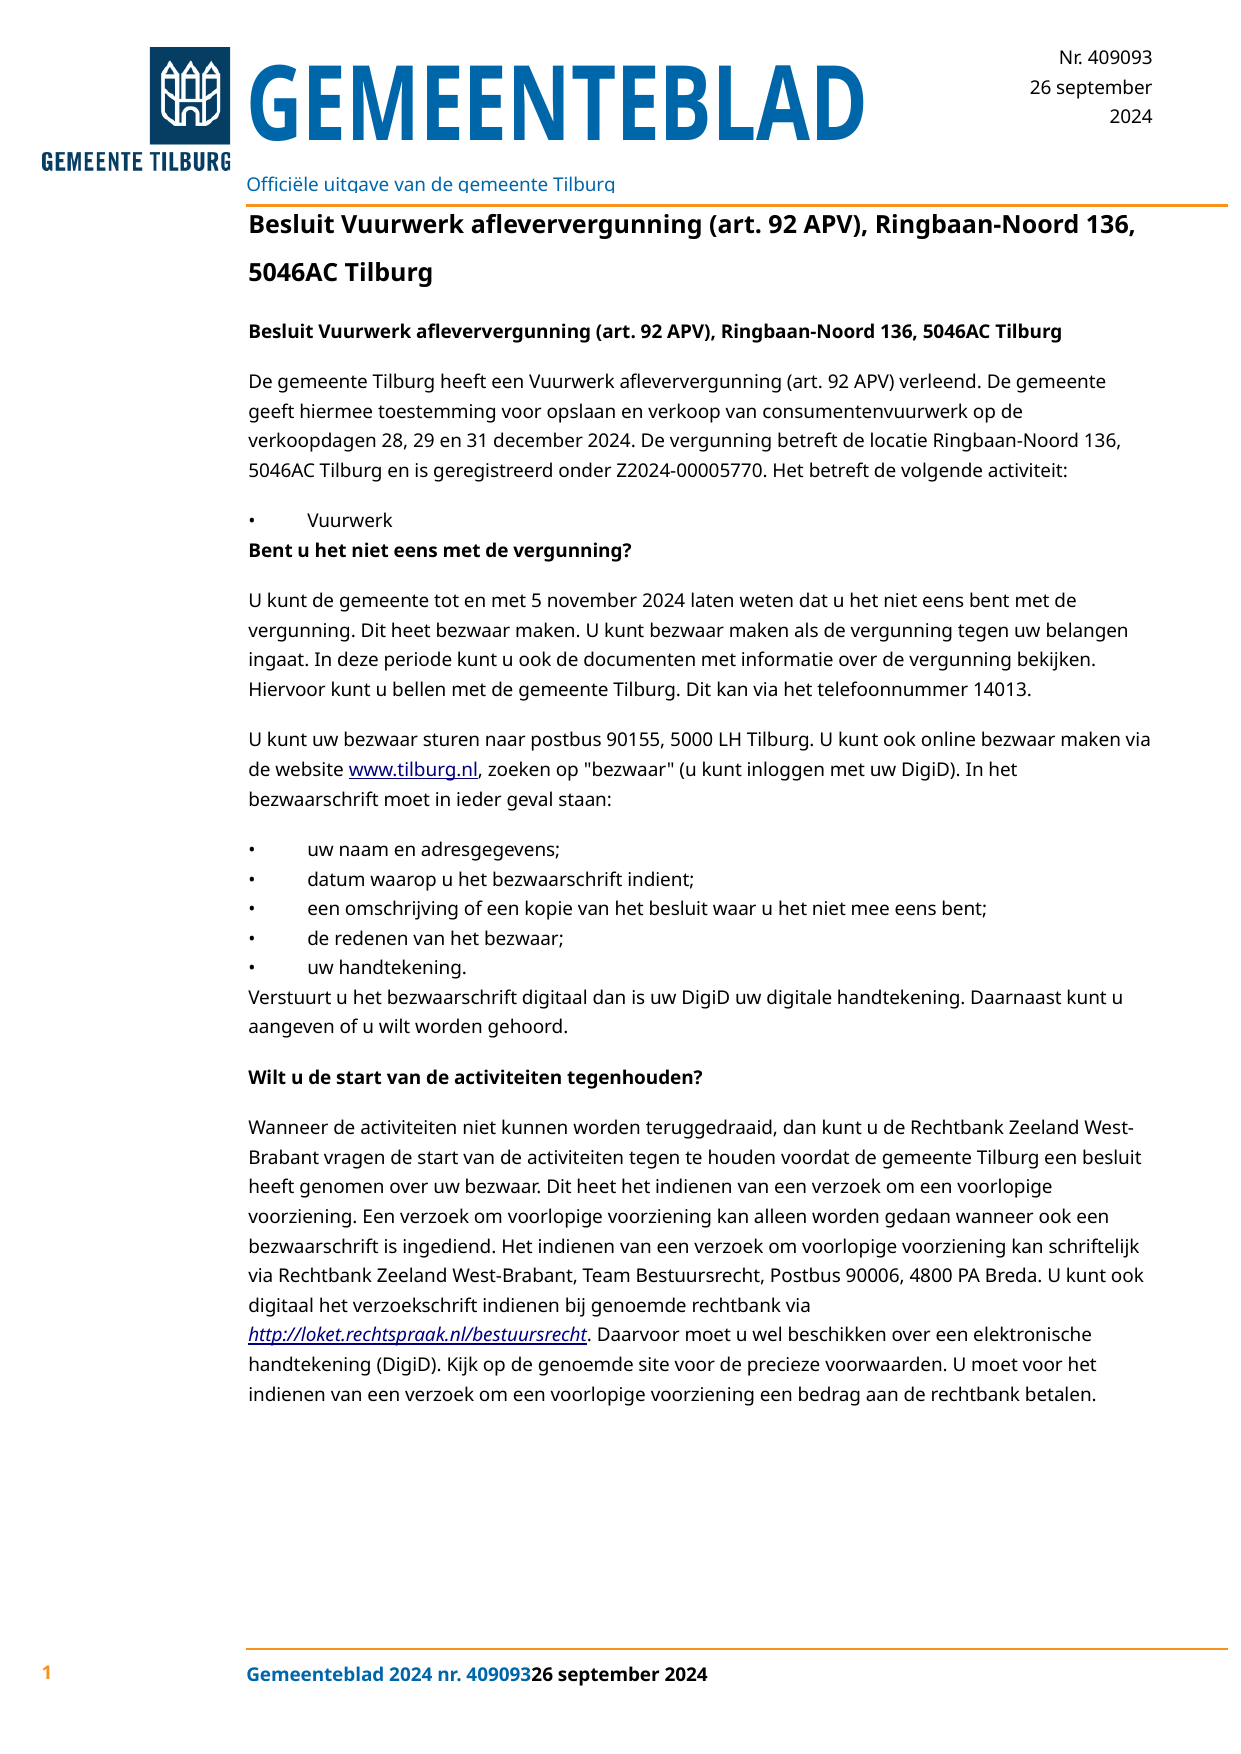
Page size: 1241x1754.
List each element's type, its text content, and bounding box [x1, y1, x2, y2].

text Wilt u de start van de activiteiten tegenhouden? [248, 1064, 1152, 1090]
list uw naam en adresgegevens; [248, 836, 1152, 862]
picture [41, 47, 231, 172]
list uw handtekening. [248, 954, 1152, 980]
text Besluit Vuurwerk afleververgunning (art. 92 APV), Ringbaan-Noord 136, 5046AC Tilburg [248, 318, 1152, 344]
list Vuurwerk [248, 507, 1152, 533]
text U kunt de gemeente tot en met 5 november 2024 laten weten dat u het niet eens bent met de vergunning. Dit heet bezwaar maken. U kunt bezwaar maken als de vergunning tegen uw belangen ingaat. In deze periode kunt u ook de documenten met informatie over de vergunning bekijken. Hiervoor kunt u bellen met de gemeente Tilburg. Dit kan via het telefoonnummer 14013. [248, 587, 1152, 702]
list de redenen van het bezwaar; [248, 925, 1152, 951]
text Besluit Vuurwerk afleververgunning (art. 92 APV), Ringbaan-Noord 136, 5046AC Tilburg [248, 207, 1152, 288]
text De gemeente Tilburg heeft een Vuurwerk afleververgunning (art. 92 APV) verleend. De gemeente geeft hiermee toestemming voor opslaan en verkoop van consumentenvuurwerk op de verkoopdagen 28, 29 en 31 december 2024. De vergunning betreft de locatie Ringbaan-Noord 136, 5046AC Tilburg en is geregistreerd onder Z2024-00005770. Het betreft de volgende activiteit: [248, 368, 1152, 483]
text U kunt uw bezwaar sturen naar postbus 90155, 5000 LH Tilburg. U kunt ook online bezwaar maken via de website www.tilburg.nl, zoeken op "bezwaar" (u kunt inloggen met uw DigiD). In het bezwaarschrift moet in ieder geval staan: [248, 727, 1152, 812]
text Bent u het niet eens met de vergunning? [248, 537, 1152, 563]
list datum waarop u het bezwaarschrift indient; [248, 866, 1152, 892]
text Verstuurt u het bezwaarschrift digitaal dan is uw DigiD uw digitale handtekening. Daarnaast kunt u aangeven of u wilt worden gehoord. [248, 984, 1152, 1039]
text Wanneer de activiteiten niet kunnen worden teruggedraaid, dan kunt u de Rechtbank Zeeland West-Brabant vragen de start van de activiteiten tegen te houden voordat de gemeente Tilburg een besluit heeft genomen over uw bezwaar. Dit heet het indienen van een verzoek om een voorlopige voorziening. Een verzoek om voorlopige voorziening kan alleen worden gedaan wanneer ook een bezwaarschrift is ingediend. Het indienen van een verzoek om voorlopige voorziening kan schriftelijk via Rechtbank Zeeland West-Brabant, Team Bestuursrecht, Postbus 90006, 4800 PA Breda. U kunt ook digitaal het verzoekschrift indienen bij genoemde rechtbank via http://loket.rechtspraak.nl/bestuursrecht. Daarvoor moet u wel beschikken over een elektronische handtekening (DigiD). Kijk op de genoemde site voor de precieze voorwaarden. U moet voor het indienen van een verzoek om een voorlopige voorziening een bedrag aan de rechtbank betalen. [248, 1114, 1152, 1407]
list een omschrijving of een kopie van het besluit waar u het niet mee eens bent; [248, 895, 1152, 921]
